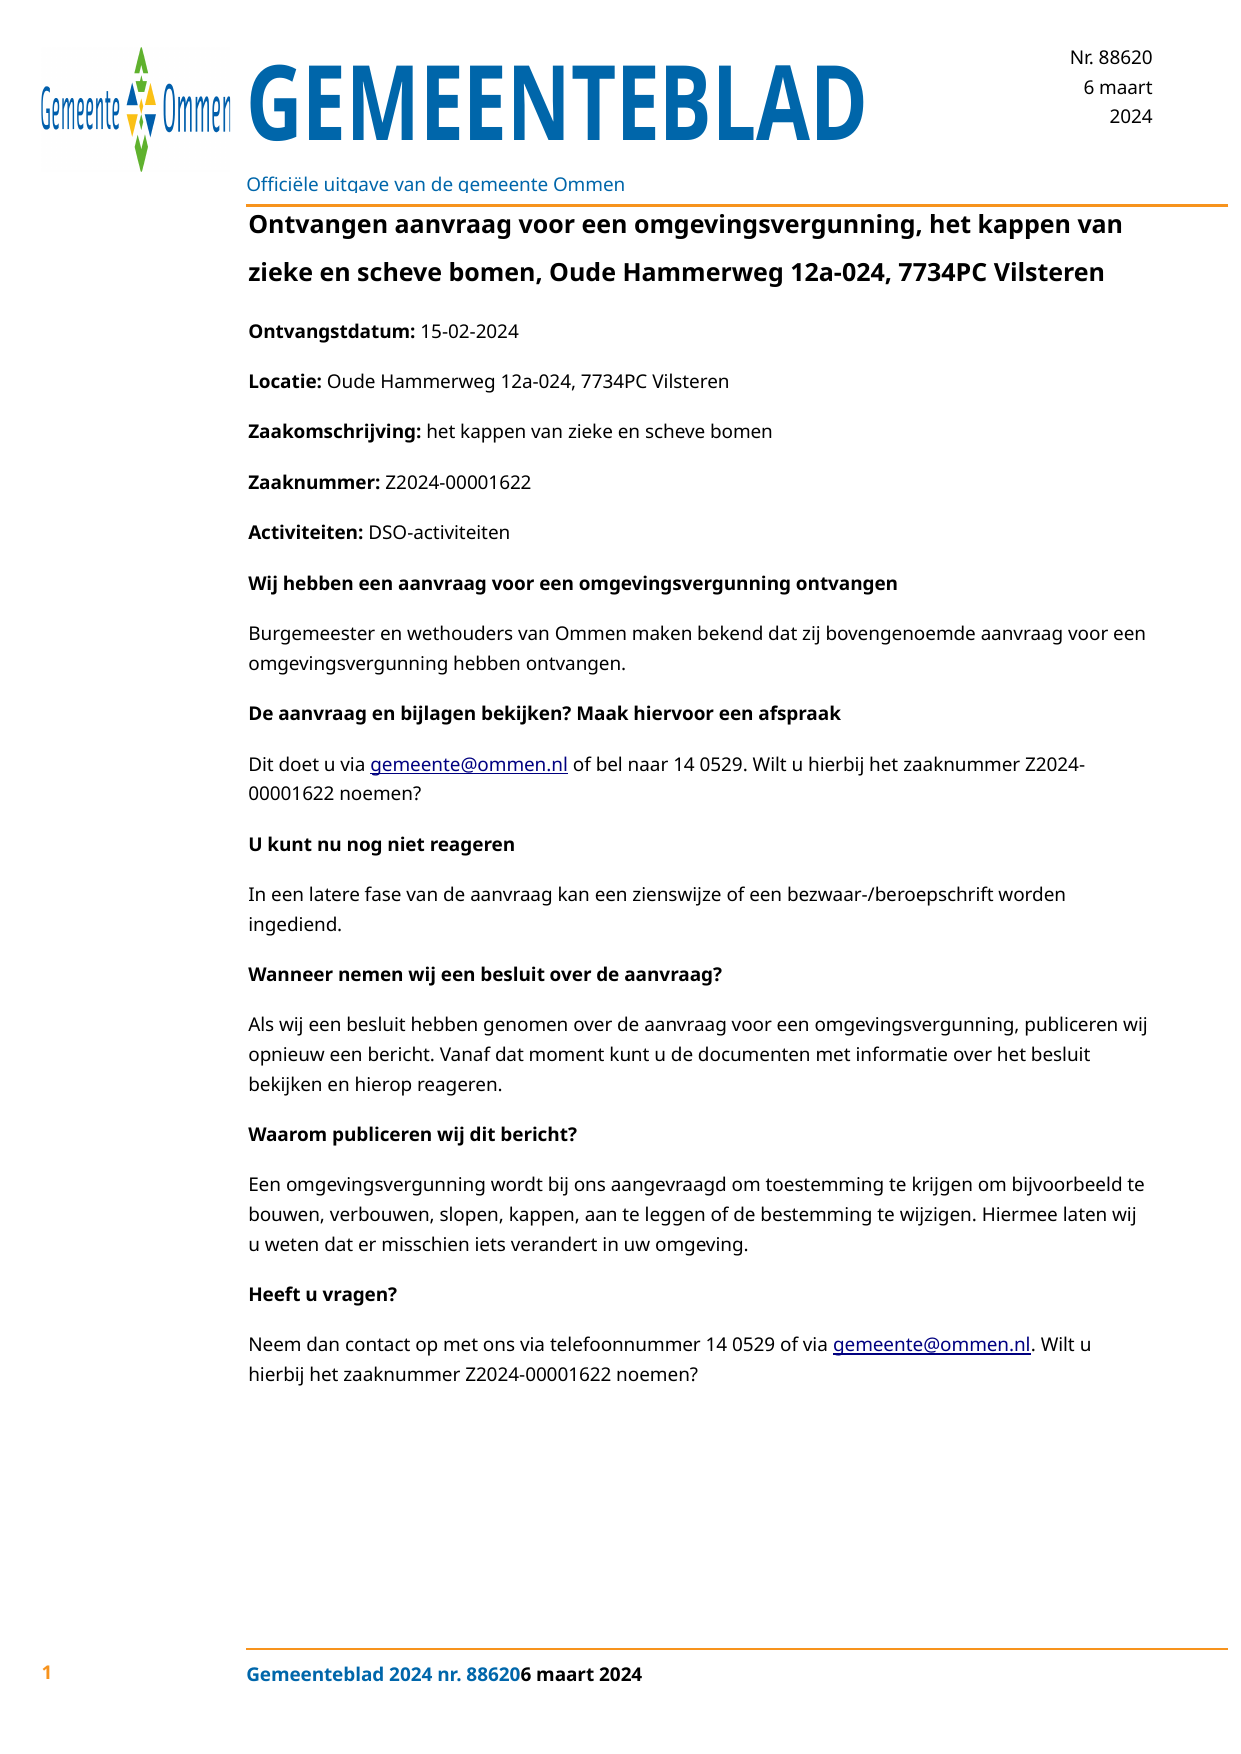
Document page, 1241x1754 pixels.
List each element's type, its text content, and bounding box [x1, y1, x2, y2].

text Activiteiten: DSO-activiteiten [248, 519, 1152, 545]
text De aanvraag en bijlagen bekijken? Maak hiervoor een afspraak [248, 700, 1152, 726]
text Waarom publiceren wij dit bericht? [248, 1121, 1152, 1147]
text Een omgevingsvergunning wordt bij ons aangevraagd om toestemming te krijgen om bijvoorbeeld te bouwen, verbouwen, slopen, kappen, aan te leggen of de bestemming te wijzigen. Hiermee laten wij u weten dat er misschien iets verandert in uw omgeving. [248, 1172, 1152, 1257]
text Dit doet u via gemeente@ommen.nl of bel naar 14 0529. Wilt u hierbij het zaaknummer Z2024-00001622 noemen? [248, 751, 1152, 806]
text Ontvangen aanvraag voor een omgevingsvergunning, het kappen van zieke en scheve bomen, Oude Hammerweg 12a-024, 7734PC Vilsteren [248, 207, 1152, 288]
picture [41, 47, 231, 172]
text Als wij een besluit hebben genomen over de aanvraag voor een omgevingsvergunning, publiceren wij opnieuw een bericht. Vanaf dat moment kunt u de documenten met informatie over het besluit bekijken en hierop reageren. [248, 1012, 1152, 1097]
text U kunt nu nog niet reageren [248, 831, 1152, 857]
text Zaaknummer: Z2024-00001622 [248, 469, 1152, 495]
text Burgemeester en wethouders van Ommen maken bekend dat zij bovengenoemde aanvraag voor een omgevingsvergunning hebben ontvangen. [248, 620, 1152, 676]
text Locatie: Oude Hammerweg 12a-024, 7734PC Vilsteren [248, 368, 1152, 394]
text Heeft u vragen? [248, 1281, 1152, 1307]
text In een latere fase van de aanvraag kan een zienswijze of een bezwaar-/beroepschrift worden ingediend. [248, 881, 1152, 937]
text Wanneer nemen wij een besluit over de aanvraag? [248, 961, 1152, 987]
text Ontvangstdatum: 15-02-2024 [248, 318, 1152, 344]
text Wij hebben een aanvraag voor een omgevingsvergunning ontvangen [248, 570, 1152, 596]
text Zaakomschrijving: het kappen van zieke en scheve bomen [248, 419, 1152, 444]
text Neem dan contact op met ons via telefoonnummer 14 0529 of via gemeente@ommen.nl. Wilt u hierbij het zaaknummer Z2024-00001622 noemen? [248, 1332, 1152, 1387]
